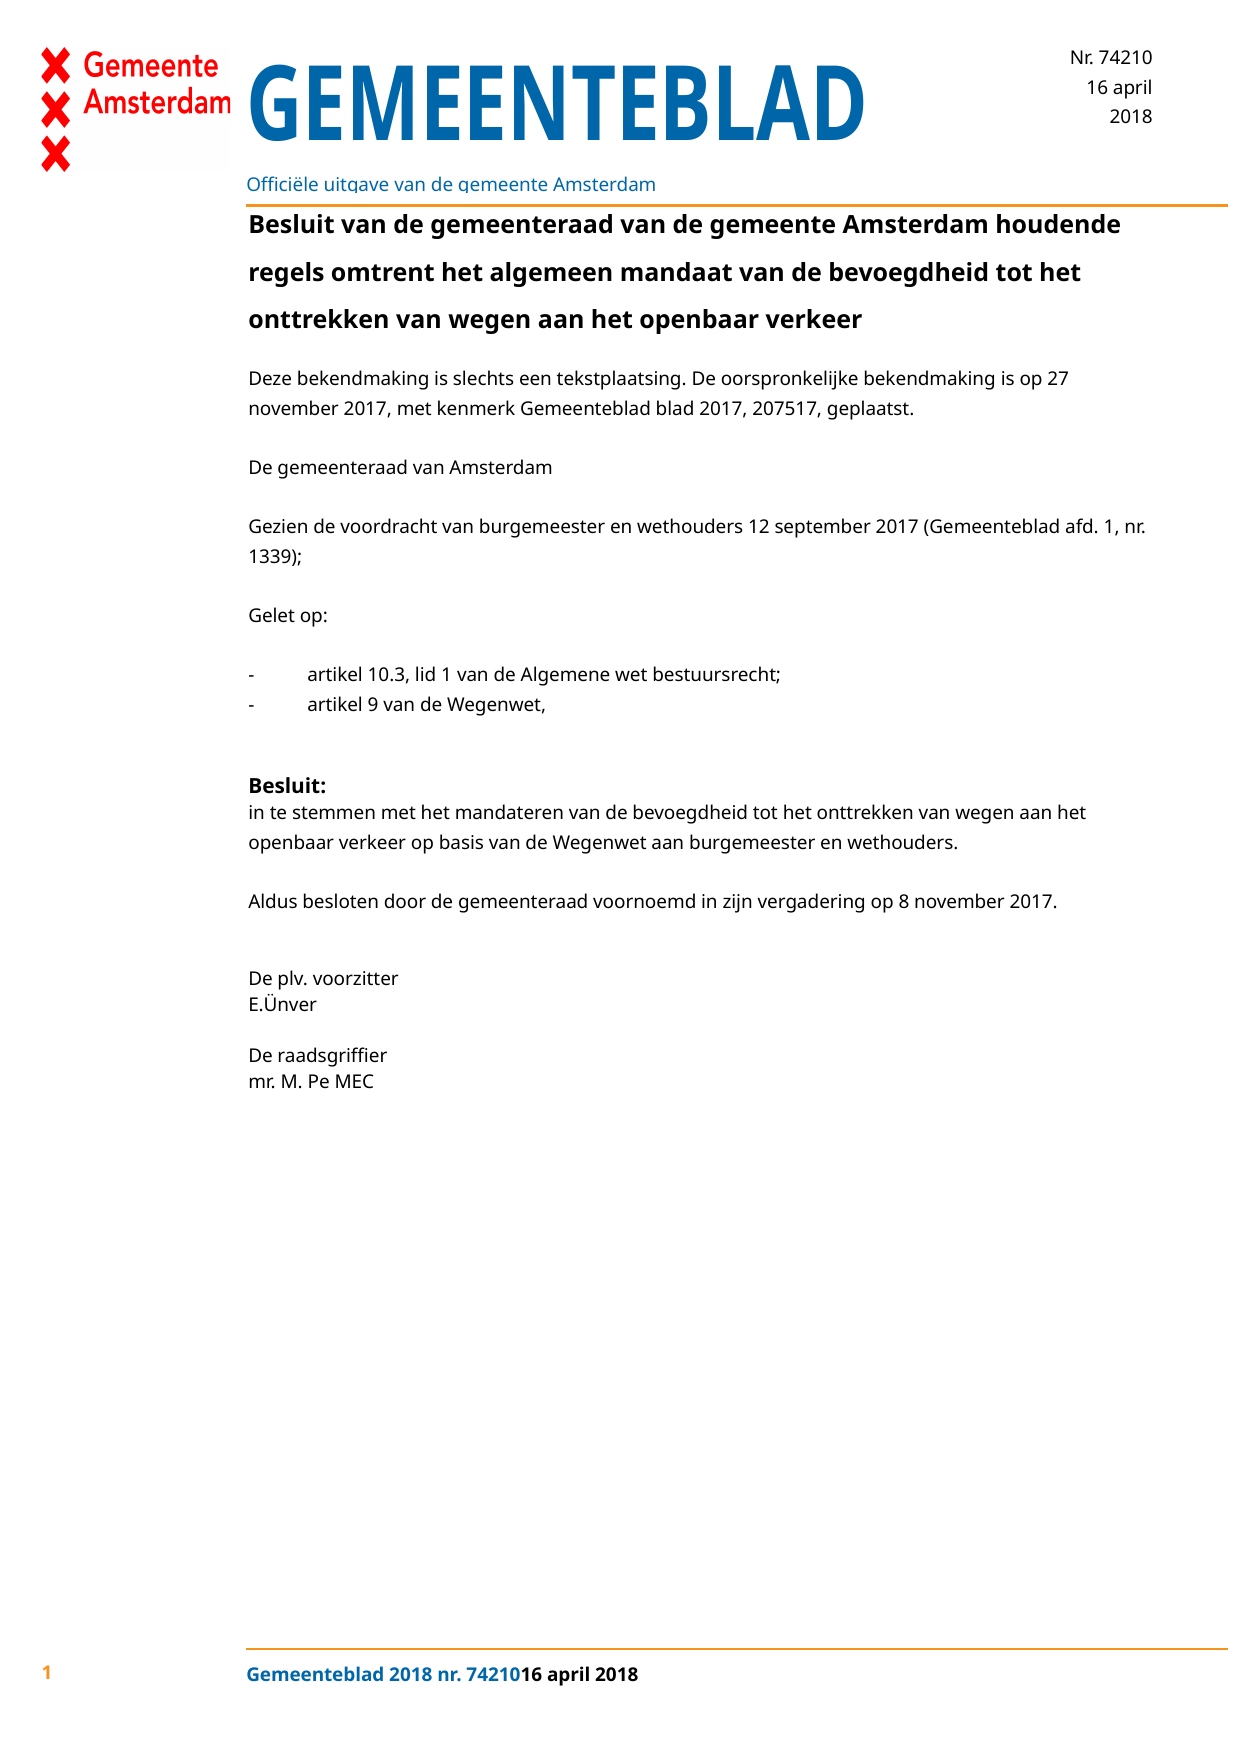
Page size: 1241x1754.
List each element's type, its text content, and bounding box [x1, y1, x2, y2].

list artikel 9 van de Wegenwet, [248, 691, 1152, 717]
text De gemeenteraad van Amsterdam [248, 454, 1152, 480]
text De raadsgriffier [248, 1042, 1152, 1068]
text in te stemmen met het mandateren van de bevoegdheid tot het onttrekken van wegen aan het openbaar verkeer op basis van de Wegenwet aan burgemeester en wethouders. [248, 799, 1152, 855]
text Besluit: [248, 771, 1152, 799]
text Gelet op: [248, 602, 1152, 628]
text E.Ünver [248, 991, 1152, 1017]
text Aldus besloten door de gemeenteraad voornoemd in zijn vergadering op 8 november 2017. [248, 888, 1152, 914]
text mr. M. Pe MEC [248, 1068, 1152, 1094]
text Besluit van de gemeenteraad van de gemeente Amsterdam houdende regels omtrent het algemeen mandaat van de bevoegdheid tot het onttrekken van wegen aan het openbaar verkeer [248, 207, 1152, 336]
picture [41, 47, 231, 172]
text Gezien de voordracht van burgemeester en wethouders 12 september 2017 (Gemeenteblad afd. 1, nr. 1339); [248, 513, 1152, 569]
list artikel 10.3, lid 1 van de Algemene wet bestuursrecht; [248, 661, 1152, 687]
text Deze bekendmaking is slechts een tekstplaatsing. De oorspronkelijke bekendmaking is op 27 november 2017, met kenmerk Gemeenteblad blad 2017, 207517, geplaatst. [248, 366, 1152, 421]
text De plv. voorzitter [248, 965, 1152, 991]
